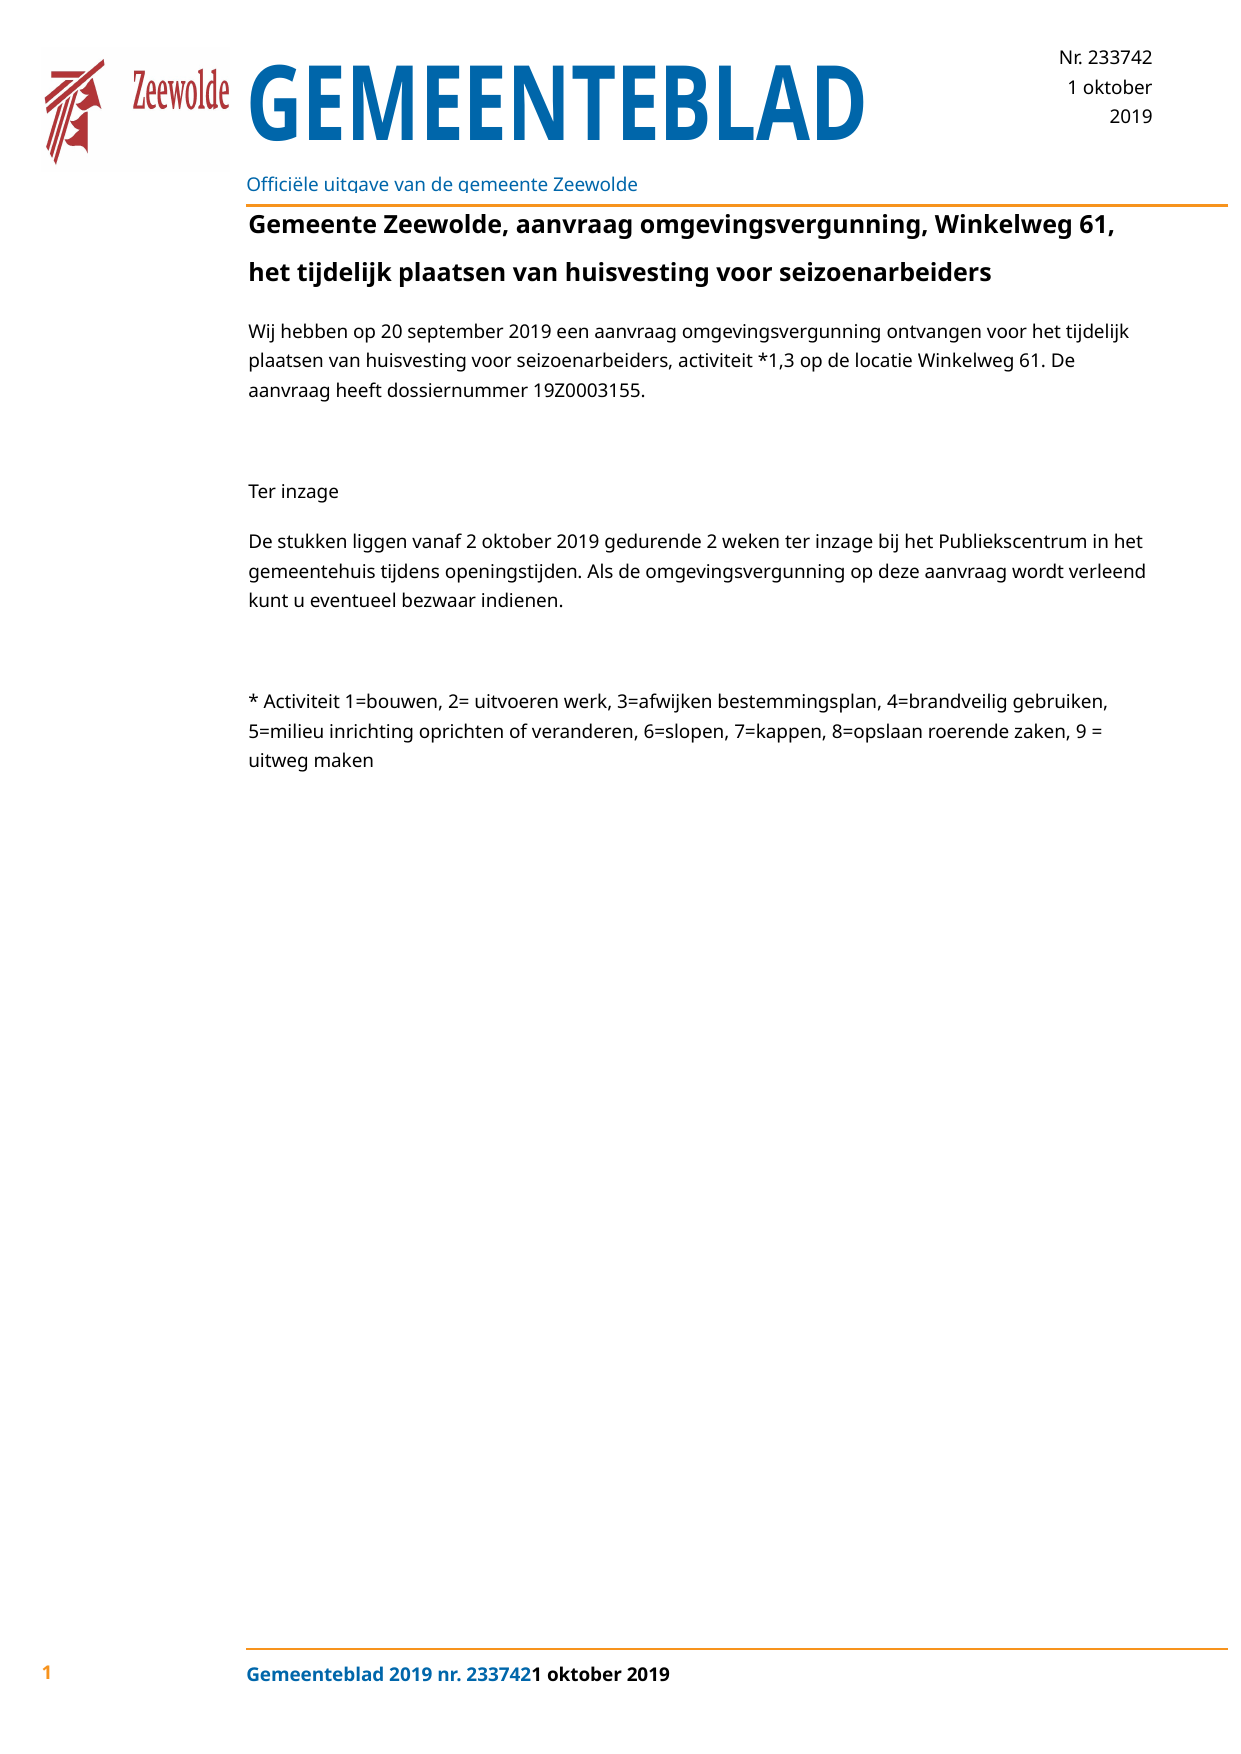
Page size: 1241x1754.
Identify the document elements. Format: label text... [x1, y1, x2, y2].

text De stukken liggen vanaf 2 oktober 2019 gedurende 2 weken ter inzage bij het Publiekscentrum in het gemeentehuis tijdens openingstijden. Als de omgevingsvergunning op deze aanvraag wordt verleend kunt u eventueel bezwaar indienen. [248, 528, 1152, 613]
text Gemeente Zeewolde, aanvraag omgevingsvergunning, Winkelweg 61, het tijdelijk plaatsen van huisvesting voor seizoenarbeiders [248, 207, 1152, 288]
text Ter inzage [248, 478, 1152, 504]
text Wij hebben op 20 september 2019 een aanvraag omgevingsvergunning ontvangen voor het tijdelijk plaatsen van huisvesting voor seizoenarbeiders, activiteit *1,3 op de locatie Winkelweg 61. De aanvraag heeft dossiernummer 19Z0003155. [248, 318, 1152, 403]
picture [41, 47, 231, 172]
text * Activiteit 1=bouwen, 2= uitvoeren werk, 3=afwijken bestemmingsplan, 4=brandveilig gebruiken, 5=milieu inrichting oprichten of veranderen, 6=slopen, 7=kappen, 8=opslaan roerende zaken, 9 = uitweg maken [248, 688, 1152, 773]
